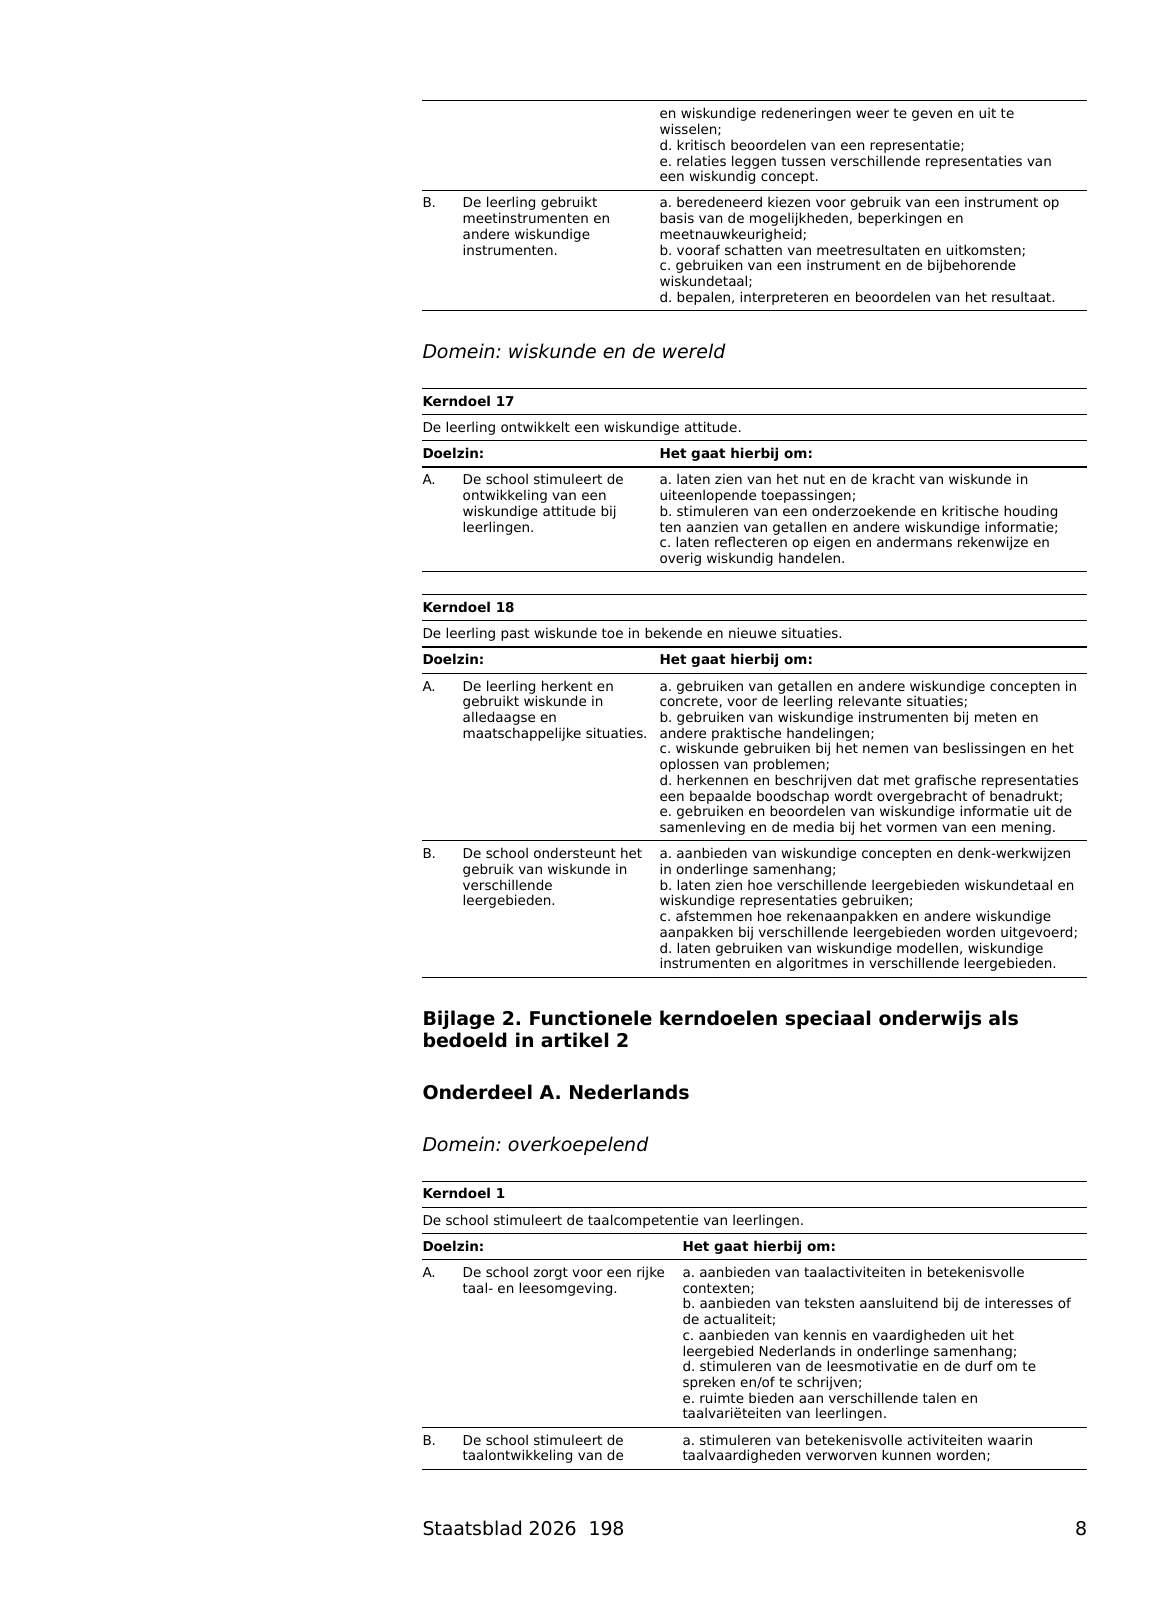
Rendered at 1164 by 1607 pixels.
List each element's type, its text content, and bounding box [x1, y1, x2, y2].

table_cell De leerling gebruikt meetinstrumenten en andere wiskundige instrumenten. [456, 191, 653, 310]
table_cell B. [422, 191, 456, 310]
table_cell a. aanbieden van wiskundige concepten en denk-werkwijzen in onderlinge samenhang; b. laten zien hoe verschillende leergebieden wiskundetaal en wiskundige representaties gebruiken; c. afstemmen hoe rekenaanpakken en andere wiskundige aanpakken bij verschillende leergebieden worden uitgevoerd; d. laten gebruiken van wiskundige modellen, wiskundige instrumenten en algoritmes in verschillende leergebieden. [654, 841, 1087, 977]
table_cell De school stimuleert de taalcompetentie van leerlingen. [422, 1208, 1087, 1233]
table_header Kerndoel 1 [422, 1182, 1087, 1207]
table_cell [456, 101, 653, 189]
table_cell De school zorgt voor een rijke taal- en leesomgeving. [456, 1260, 676, 1427]
subtitle Bijlage 2. Functionele kerndoelen speciaal onderwijs als bedoeld in artikel 2 [422, 1008, 1087, 1052]
table_cell Doelzin: [422, 648, 653, 673]
table_cell Het gaat hierbij om: [654, 648, 1087, 673]
subtitle Domein: wiskunde en de wereld [422, 341, 1087, 363]
table_cell De leerling past wiskunde toe in bekende en nieuwe situaties. [422, 621, 1087, 646]
table_cell B. [422, 1428, 456, 1468]
table_cell B. [422, 841, 456, 977]
table_header Kerndoel 18 [422, 595, 1087, 620]
table_cell De leerling ontwikkelt een wiskundige attitude. [422, 415, 1087, 440]
table_cell De school stimuleert de ontwikkeling van een wiskundige attitude bij leerlingen. [456, 468, 653, 571]
table_cell a. laten zien van het nut en de kracht van wiskunde in uiteenlopende toepassingen; b. stimuleren van een onderzoekende en kritische houding ten aanzien van getallen en andere wiskundige informatie; c. laten reflecteren op eigen en andermans rekenwijze en overig wiskundig handelen. [654, 468, 1087, 571]
table_cell a. stimuleren van betekenisvolle activiteiten waarin taalvaardigheden verworven kunnen worden; [676, 1428, 1087, 1468]
table_cell a. aanbieden van taalactiviteiten in betekenisvolle contexten; b. aanbieden van teksten aansluitend bij de interesses of de actualiteit; c. aanbieden van kennis en vaardigheden uit het leergebied Nederlands in onderlinge samenhang; d. stimuleren van de leesmotivatie en de durf om te spreken en/of te schrijven; e. ruimte bieden aan verschillende talen en taalvariëteiten van leerlingen. [676, 1260, 1087, 1427]
table_cell A. [422, 468, 456, 571]
table_cell Het gaat hierbij om: [654, 441, 1087, 466]
subtitle Onderdeel A. Nederlands [422, 1082, 1087, 1103]
table_cell Doelzin: [422, 1234, 676, 1259]
table_cell Doelzin: [422, 441, 653, 466]
table_cell A. [422, 674, 456, 840]
subtitle Domein: overkoepelend [422, 1133, 1087, 1156]
table_cell A. [422, 1260, 456, 1427]
table_cell De school stimuleert de taalontwikkeling van de [456, 1428, 676, 1468]
table_cell a. gebruiken van getallen en andere wiskundige concepten in concrete, voor de leerling relevante situaties; b. gebruiken van wiskundige instrumenten bij meten en andere praktische handelingen; c. wiskunde gebruiken bij het nemen van beslissingen en het oplossen van problemen; d. herkennen en beschrijven dat met grafische representaties een bepaalde boodschap wordt overgebracht of benadrukt; e. gebruiken en beoordelen van wiskundige informatie uit de samenleving en de media bij het vormen van een mening. [654, 674, 1087, 840]
table_cell Het gaat hierbij om: [676, 1234, 1087, 1259]
table_cell De school ondersteunt het gebruik van wiskunde in verschillende leergebieden. [456, 841, 653, 977]
table_cell [422, 101, 456, 189]
table_header Kerndoel 17 [422, 389, 1087, 414]
table_cell en wiskundige redeneringen weer te geven en uit te wisselen; d. kritisch beoordelen van een representatie; e. relaties leggen tussen verschillende representaties van een wiskundig concept. [654, 101, 1087, 189]
table_cell a. beredeneerd kiezen voor gebruik van een instrument op basis van de mogelijkheden, beperkingen en meetnauwkeurigheid; b. vooraf schatten van meetresultaten en uitkomsten; c. gebruiken van een instrument en de bijbehorende wiskundetaal; d. bepalen, interpreteren en beoordelen van het resultaat. [654, 191, 1087, 310]
table_cell De leerling herkent en gebruikt wiskunde in alledaagse en maatschappelijke situaties. [456, 674, 653, 840]
